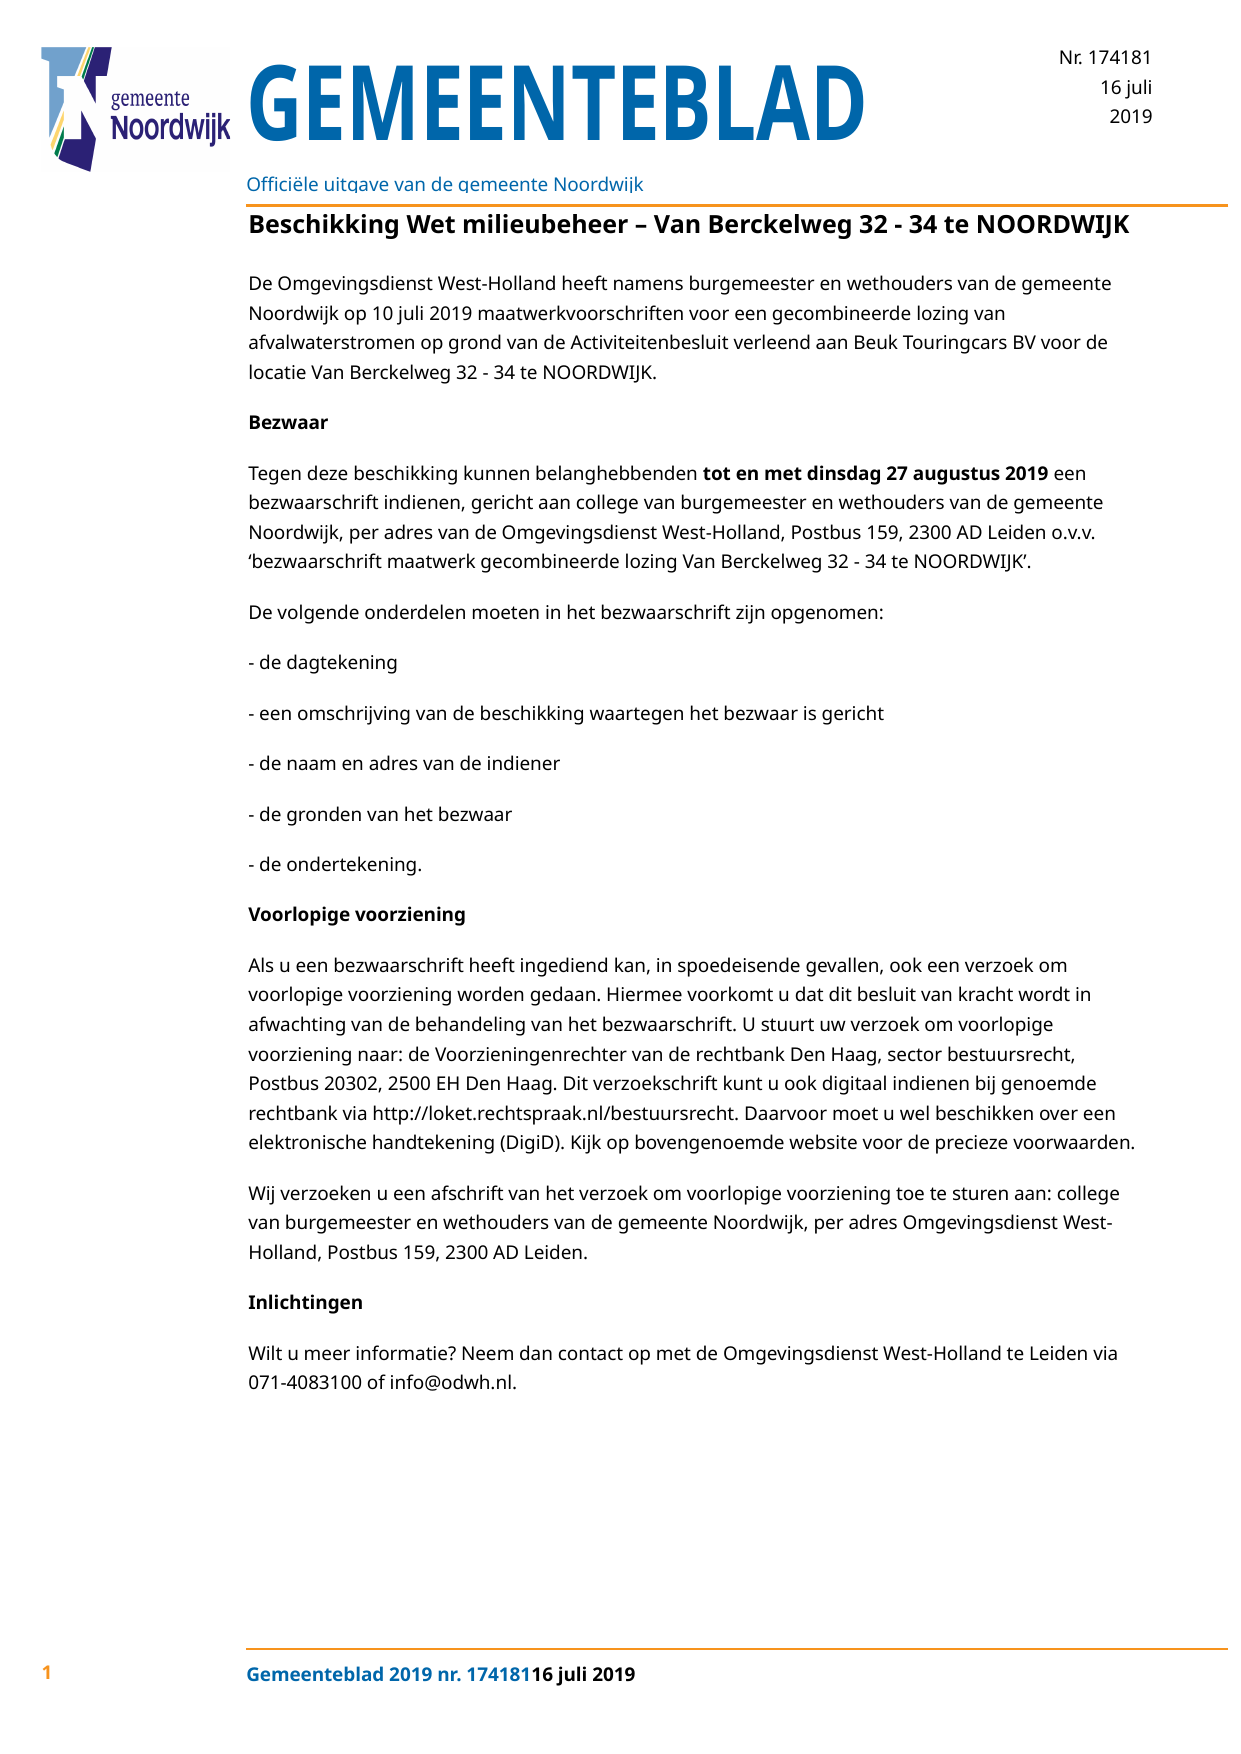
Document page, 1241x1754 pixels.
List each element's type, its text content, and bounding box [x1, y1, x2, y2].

text Wilt u meer informatie? Neem dan contact op met de Omgevingsdienst West-Holland te Leiden via 071-4083100 of info@odwh.nl. [248, 1340, 1152, 1395]
text - de gronden van het bezwaar [248, 801, 1152, 826]
text Inlichtingen [248, 1289, 1152, 1315]
picture [41, 47, 231, 172]
text Voorlopige voorziening [248, 902, 1152, 927]
text - een omschrijving van de beschikking waartegen het bezwaar is gericht [248, 700, 1152, 726]
text - de dagtekening [248, 649, 1152, 675]
text Bezwaar [248, 409, 1152, 435]
text - de naam en adres van de indiener [248, 750, 1152, 776]
text Als u een bezwaarschrift heeft ingediend kan, in spoedeisende gevallen, ook een verzoek om voorlopige voorziening worden gedaan. Hiermee voorkomt u dat dit besluit van kracht wordt in afwachting van de behandeling van het bezwaarschrift. U stuurt uw verzoek om voorlopige voorziening naar: de Voorzieningenrechter van de rechtbank Den Haag, sector bestuursrecht, Postbus 20302, 2500 EH Den Haag. Dit verzoekschrift kunt u ook digitaal indienen bij genoemde rechtbank via http://loket.rechtspraak.nl/bestuursrecht. Daarvoor moet u wel beschikken over een elektronische handtekening (DigiD). Kijk op bovengenoemde website voor de precieze voorwaarden. [248, 952, 1152, 1155]
text Beschikking Wet milieubeheer – Van Berckelweg 32 - 34 te NOORDWIJK [248, 207, 1152, 241]
text Wij verzoeken u een afschrift van het verzoek om voorlopige voorziening toe te sturen aan: college van burgemeester en wethouders van de gemeente Noordwijk, per adres Omgevingsdienst West-Holland, Postbus 159, 2300 AD Leiden. [248, 1180, 1152, 1265]
text De volgende onderdelen moeten in het bezwaarschrift zijn opgenomen: [248, 599, 1152, 625]
text - de ondertekening. [248, 851, 1152, 877]
text De Omgevingsdienst West-Holland heeft namens burgemeester en wethouders van de gemeente Noordwijk op 10 juli 2019 maatwerkvoorschriften voor een gecombineerde lozing van afvalwaterstromen op grond van de Activiteitenbesluit verleend aan Beuk Touringcars BV voor de locatie Van Berckelweg 32 - 34 te NOORDWIJK. [248, 270, 1152, 385]
text Tegen deze beschikking kunnen belanghebbenden tot en met dinsdag 27 augustus 2019 een bezwaarschrift indienen, gericht aan college van burgemeester en wethouders van de gemeente Noordwijk, per adres van de Omgevingsdienst West-Holland, Postbus 159, 2300 AD Leiden o.v.v. ‘bezwaarschrift maatwerk gecombineerde lozing Van Berckelweg 32 - 34 te NOORDWIJK’. [248, 460, 1152, 574]
